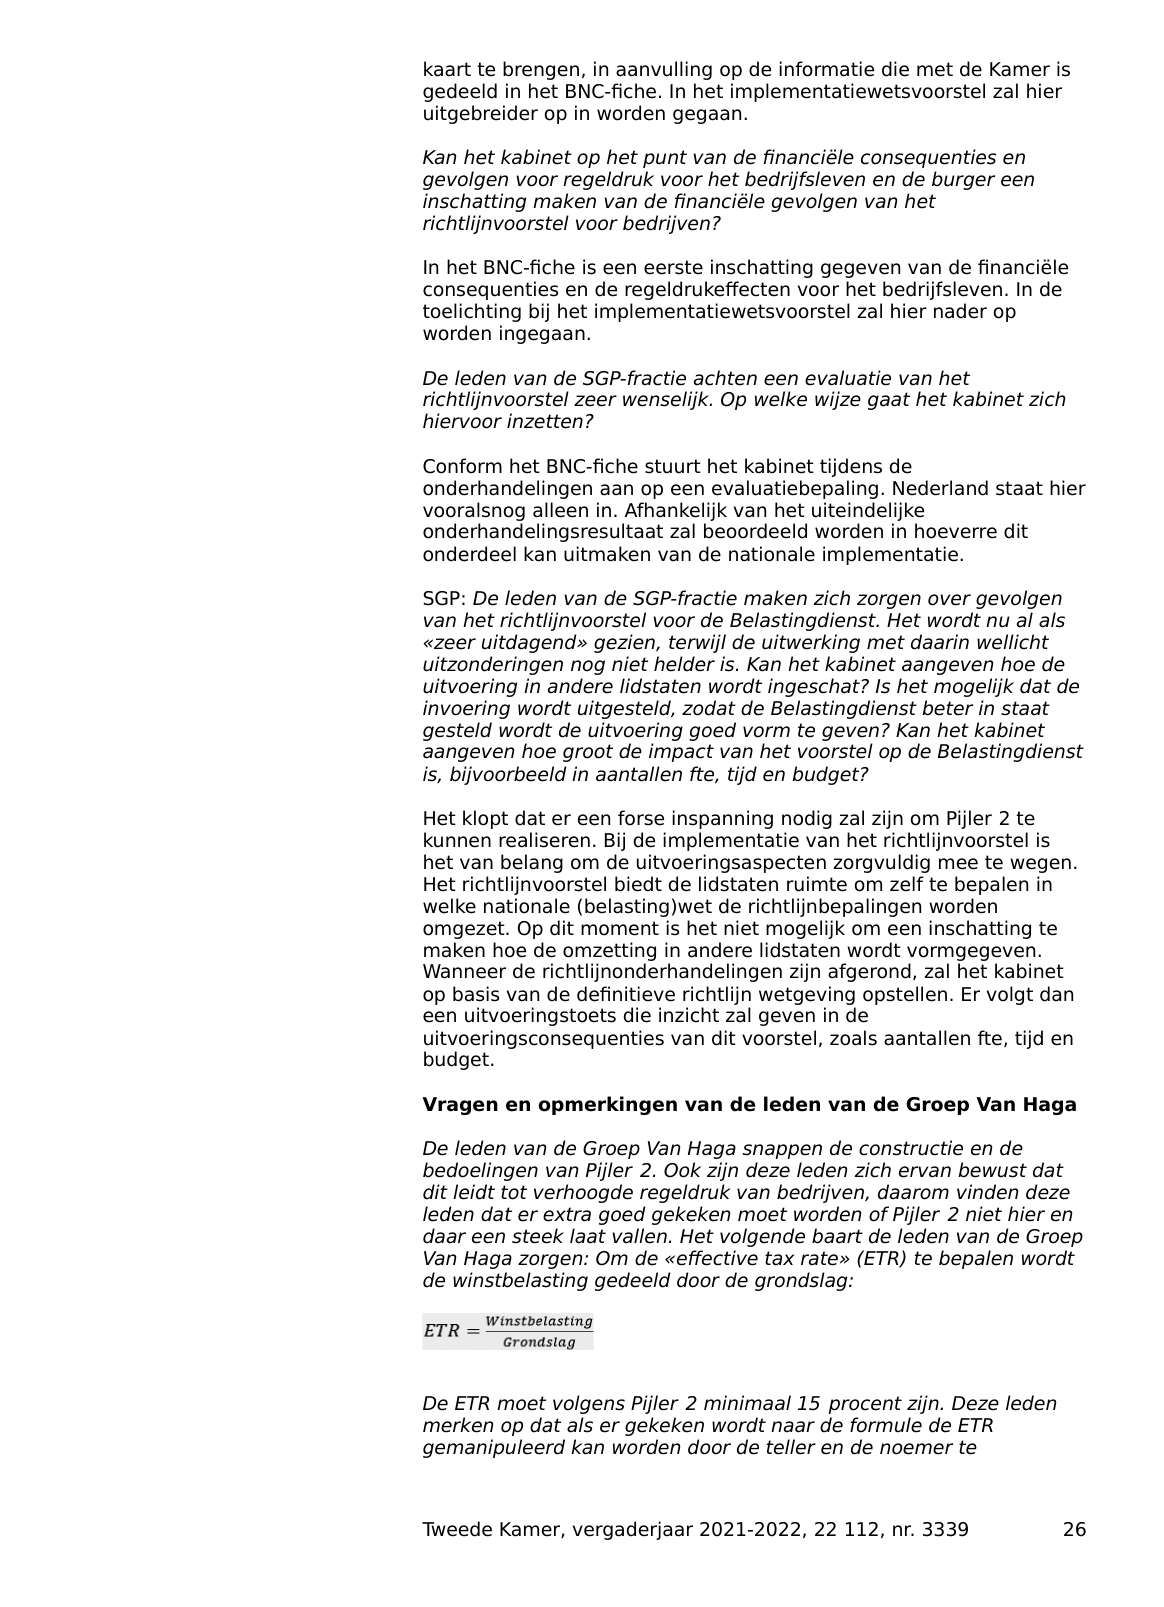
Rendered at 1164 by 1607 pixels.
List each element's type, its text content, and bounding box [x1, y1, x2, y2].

text Kan het kabinet op het punt van de financiële consequenties en gevolgen voor regeldruk voor het bedrijfsleven en de burger een inschatting maken van de financiële gevolgen van het richtlijnvoorstel voor bedrijven? [422, 147, 1087, 235]
text Conform het BNC-fiche stuurt het kabinet tijdens de onderhandelingen aan op een evaluatiebepaling. Nederland staat hier vooralsnog alleen in. Afhankelijk van het uiteindelijke onderhandelingsresultaat zal beoordeeld worden in hoeverre dit onderdeel kan uitmaken van de nationale implementatie. [422, 456, 1087, 565]
text kaart te brengen, in aanvulling op de informatie die met de Kamer is gedeeld in het BNC-fiche. In het implementatiewetsvoorstel zal hier uitgebreider op in worden gegaan. [422, 59, 1087, 125]
text SGP: De leden van de SGP-fractie maken zich zorgen over gevolgen van het richtlijnvoorstel voor de Belastingdienst. Het wordt nu al als «zeer uitdagend» gezien, terwijl de uitwerking met daarin wellicht uitzonderingen nog niet helder is. Kan het kabinet aangeven hoe de uitvoering in andere lidstaten wordt ingeschat? Is het mogelijk dat de invoering wordt uitgesteld, zodat de Belastingdienst beter in staat gesteld wordt de uitvoering goed vorm te geven? Kan het kabinet aangeven hoe groot de impact van het voorstel op de Belastingdienst is, bijvoorbeeld in aantallen fte, tijd en budget? [422, 588, 1087, 785]
text De ETR moet volgens Pijler 2 minimaal 15 procent zijn. Deze leden merken op dat als er gekeken wordt naar de formule de ETR gemanipuleerd kan worden door de teller en de noemer te [422, 1393, 1087, 1459]
subtitle Vragen en opmerkingen van de leden van de Groep Van Haga [422, 1093, 1087, 1116]
text In het BNC-fiche is een eerste inschatting gegeven van de financiële consequenties en de regeldrukeffecten voor het bedrijfsleven. In de toelichting bij het implementatiewetsvoorstel zal hier nader op worden ingegaan. [422, 257, 1087, 345]
text De leden van de Groep Van Haga snappen de constructie en de bedoelingen van Pijler 2. Ook zijn deze leden zich ervan bewust dat dit leidt tot verhoogde regeldruk van bedrijven, daarom vinden deze leden dat er extra goed gekeken moet worden of Pijler 2 niet hier en daar een steek laat vallen. Het volgende baart de leden van de Groep Van Haga zorgen: Om de «effective tax rate» (ETR) te bepalen wordt de winstbelasting gedeeld door de grondslag: [422, 1138, 1087, 1292]
text De leden van de SGP-fractie achten een evaluatie van het richtlijnvoorstel zeer wenselijk. Op welke wijze gaat het kabinet zich hiervoor inzetten? [422, 367, 1087, 433]
text Het klopt dat er een forse inspanning nodig zal zijn om Pijler 2 te kunnen realiseren. Bij de implementatie van het richtlijnvoorstel is het van belang om de uitvoeringsaspecten zorgvuldig mee te wegen. Het richtlijnvoorstel biedt de lidstaten ruimte om zelf te bepalen in welke nationale (belasting)wet de richtlijnbepalingen worden omgezet. Op dit moment is het niet mogelijk om een inschatting te maken hoe de omzetting in andere lidstaten wordt vormgegeven. Wanneer de richtlijnonderhandelingen zijn afgerond, zal het kabinet op basis van de definitieve richtlijn wetgeving opstellen. Er volgt dan een uitvoeringstoets die inzicht zal geven in de uitvoeringsconsequenties van dit voorstel, zoals aantallen fte, tijd en budget. [422, 808, 1087, 1071]
picture [422, 1313, 594, 1350]
